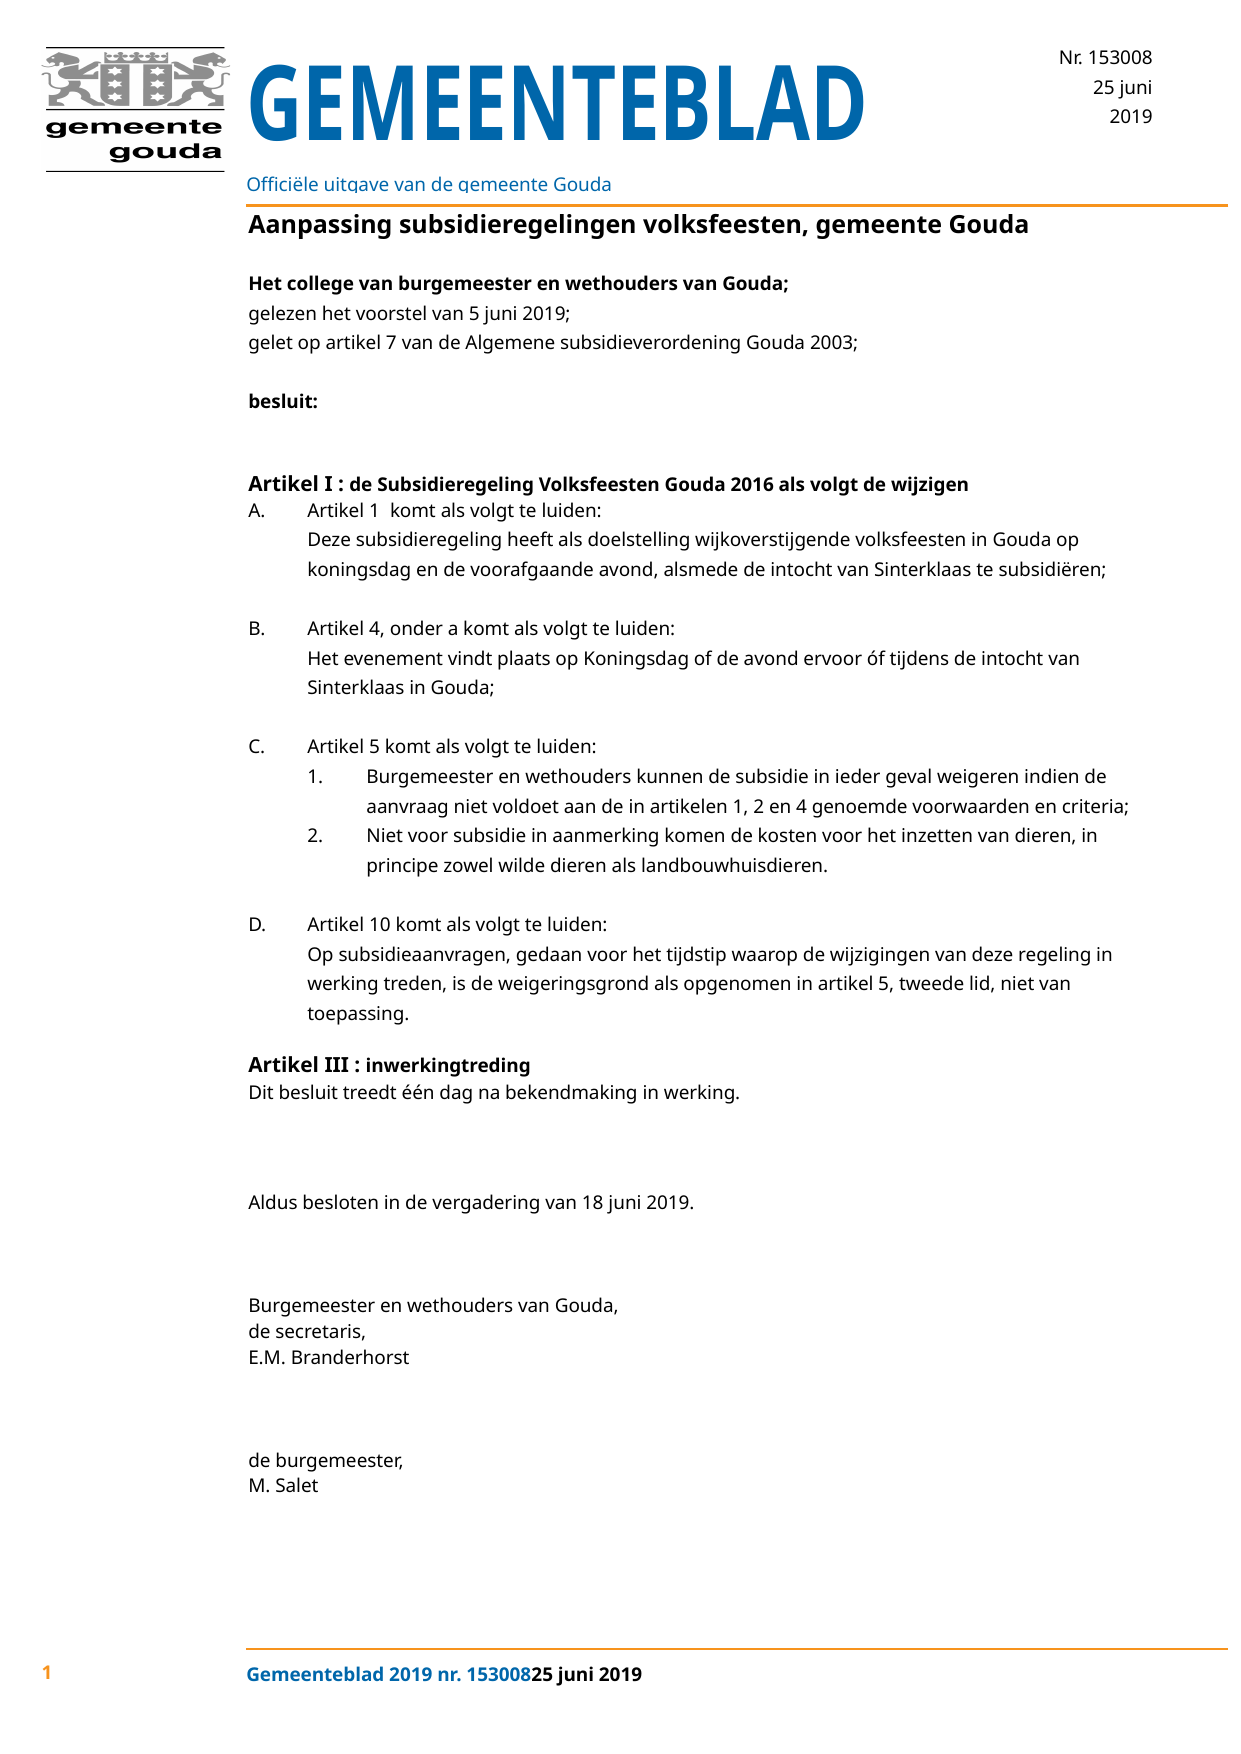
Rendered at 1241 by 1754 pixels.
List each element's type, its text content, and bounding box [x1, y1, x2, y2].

text Aldus besloten in de vergadering van 18 juni 2019. [248, 1189, 1152, 1215]
text Dit besluit treedt één dag na bekendmaking in werking. [248, 1079, 1152, 1104]
list Artikel 5 komt als volgt te luiden: [248, 734, 1152, 759]
list Het evenement vindt plaats op Koningsdag of de avond ervoor óf tijdens de intocht van Sinterklaas in Gouda; [248, 645, 1152, 700]
list Niet voor subsidie in aanmerking komen de kosten voor het inzetten van dieren, in principe zowel wilde dieren als landbouwhuisdieren. [307, 822, 1152, 878]
picture [41, 47, 231, 172]
list Artikel 4, onder a komt als volgt te luiden: [248, 615, 1152, 641]
list Op subsidieaanvragen, gedaan voor het tijdstip waarop de wijzigingen van deze regeling in werking treden, is de weigeringsgrond als opgenomen in artikel 5, tweede lid, niet van toepassing. [248, 941, 1152, 1026]
text gelet op artikel 7 van de Algemene subsidieverordening Gouda 2003; [248, 329, 1152, 355]
list Artikel 1 komt als volgt te luiden: [248, 497, 1152, 523]
text Artikel I : de Subsidieregeling Volksfeesten Gouda 2016 als volgt de wijzigen [248, 469, 1152, 497]
text Burgemeester en wethouders van Gouda, [248, 1292, 1152, 1318]
text de burgemeester, [248, 1447, 1152, 1472]
text E.M. Branderhorst [248, 1344, 1152, 1369]
text besluit: [248, 389, 1152, 414]
text gelezen het voorstel van 5 juni 2019; [248, 300, 1152, 326]
text M. Salet [248, 1472, 1152, 1498]
text Aanpassing subsidieregelingen volksfeesten, gemeente Gouda [248, 207, 1152, 241]
list Burgemeester en wethouders kunnen de subsidie in ieder geval weigeren indien de aanvraag niet voldoet aan de in artikelen 1, 2 en 4 genoemde voorwaarden en criteria; [307, 763, 1152, 819]
list Deze subsidieregeling heeft als doelstelling wijkoverstijgende volksfeesten in Gouda op koningsdag en de voorafgaande avond, alsmede de intocht van Sinterklaas te subsidiëren; [248, 527, 1152, 582]
text Het college van burgemeester en wethouders van Gouda; [248, 270, 1152, 296]
text de secretaris, [248, 1318, 1152, 1344]
text Artikel III : inwerkingtreding [248, 1050, 1152, 1079]
list Artikel 10 komt als volgt te luiden: [248, 911, 1152, 937]
